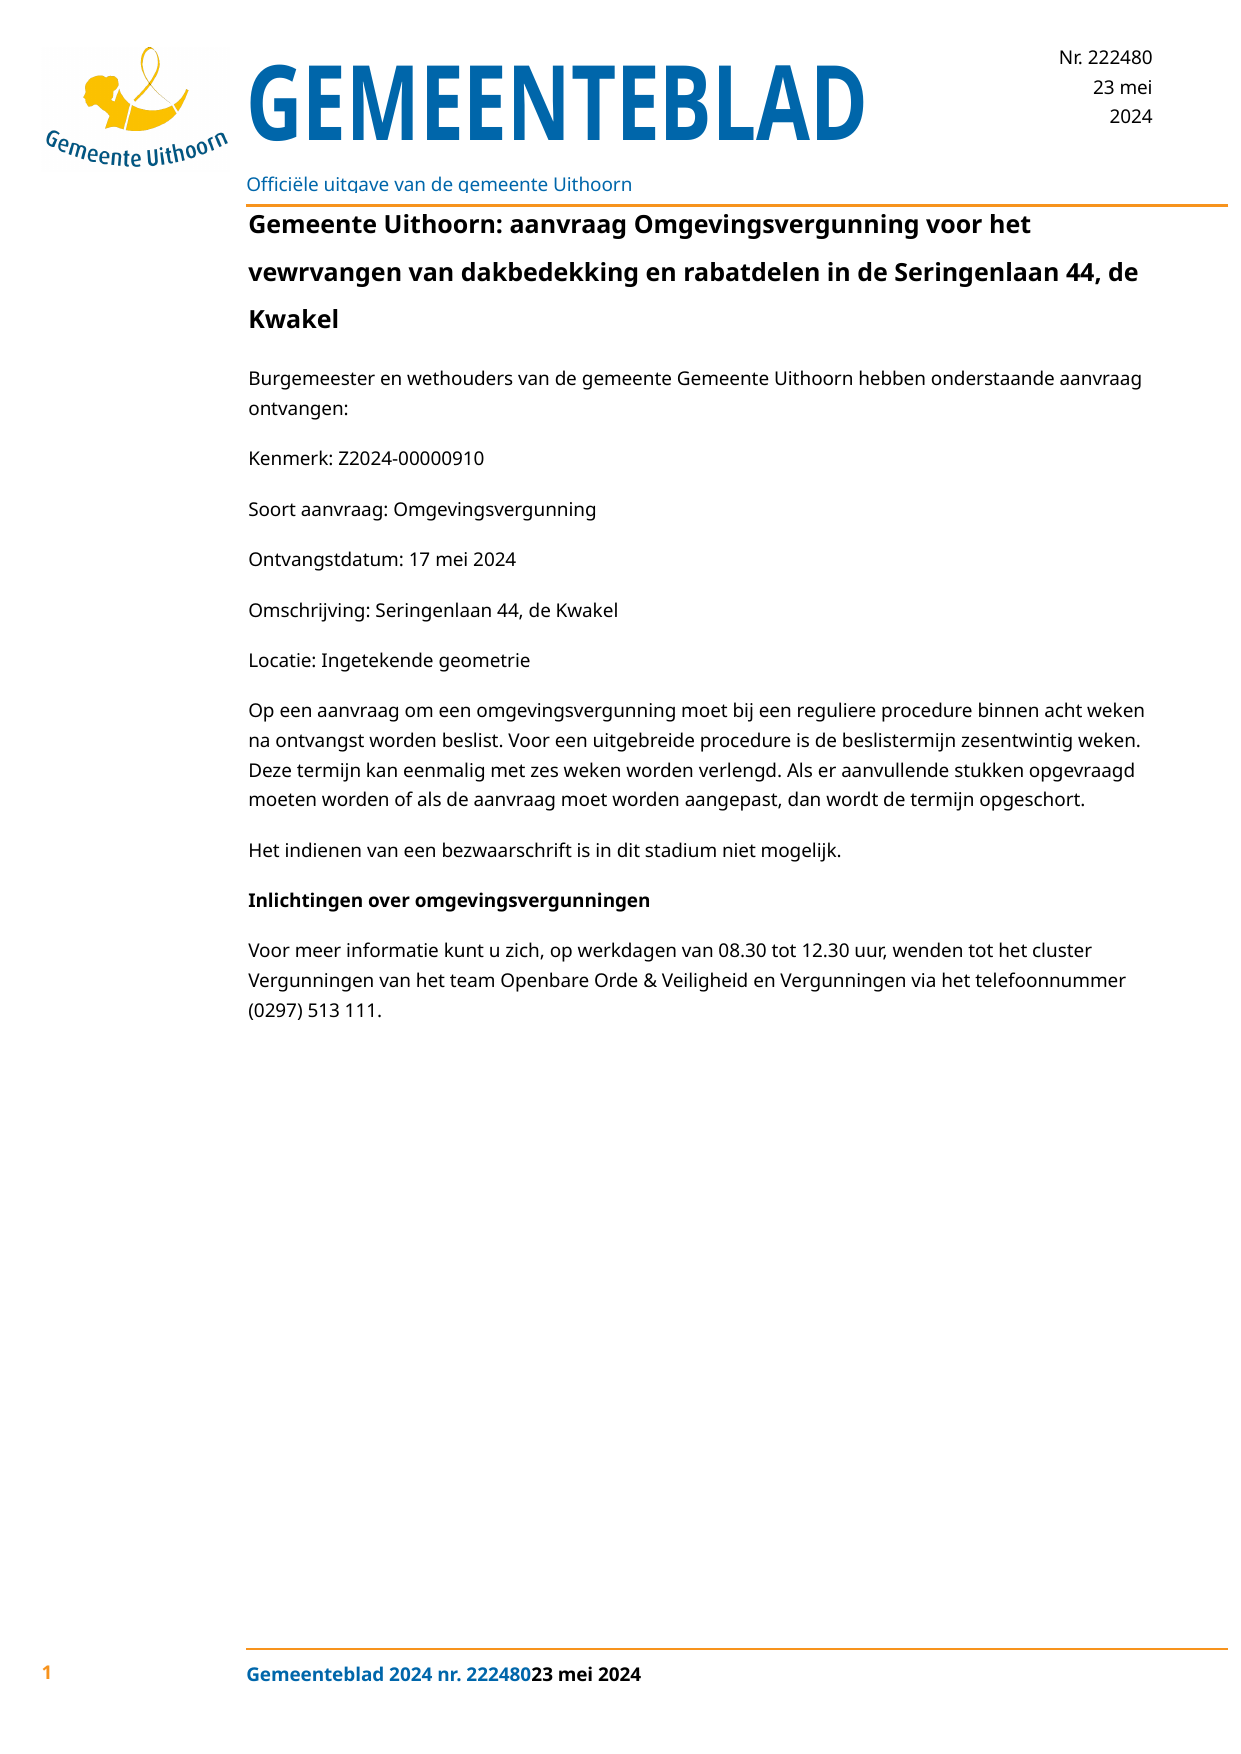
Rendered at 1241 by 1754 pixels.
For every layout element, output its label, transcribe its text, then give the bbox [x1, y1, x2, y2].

text Burgemeester en wethouders van de gemeente Gemeente Uithoorn hebben onderstaande aanvraag ontvangen: [248, 366, 1152, 421]
picture [41, 47, 231, 172]
text Inlichtingen over omgevingsvergunningen [248, 887, 1152, 913]
text Omschrijving: Seringenlaan 44, de Kwakel [248, 597, 1152, 622]
text Kenmerk: Z2024-00000910 [248, 446, 1152, 471]
text Locatie: Ingetekende geometrie [248, 647, 1152, 673]
text Het indienen van een bezwaarschrift is in dit stadium niet mogelijk. [248, 837, 1152, 862]
text Ontvangstdatum: 17 mei 2024 [248, 546, 1152, 572]
text Op een aanvraag om een omgevingsvergunning moet bij een reguliere procedure binnen acht weken na ontvangst worden beslist. Voor een uitgebreide procedure is de beslistermijn zesentwintig weken. Deze termijn kan eenmalig met zes weken worden verlengd. Als er aanvullende stukken opgevraagd moeten worden of als de aanvraag moet worden aangepast, dan wordt de termijn opgeschort. [248, 698, 1152, 812]
text Voor meer informatie kunt u zich, op werkdagen van 08.30 tot 12.30 uur, wenden tot het cluster Vergunningen van het team Openbare Orde & Veiligheid en Vergunningen via het telefoonnummer (0297) 513 111. [248, 938, 1152, 1022]
text Soort aanvraag: Omgevingsvergunning [248, 496, 1152, 522]
text Gemeente Uithoorn: aanvraag Omgevingsvergunning voor het vewrvangen van dakbedekking en rabatdelen in de Seringenlaan 44, de Kwakel [248, 207, 1152, 336]
